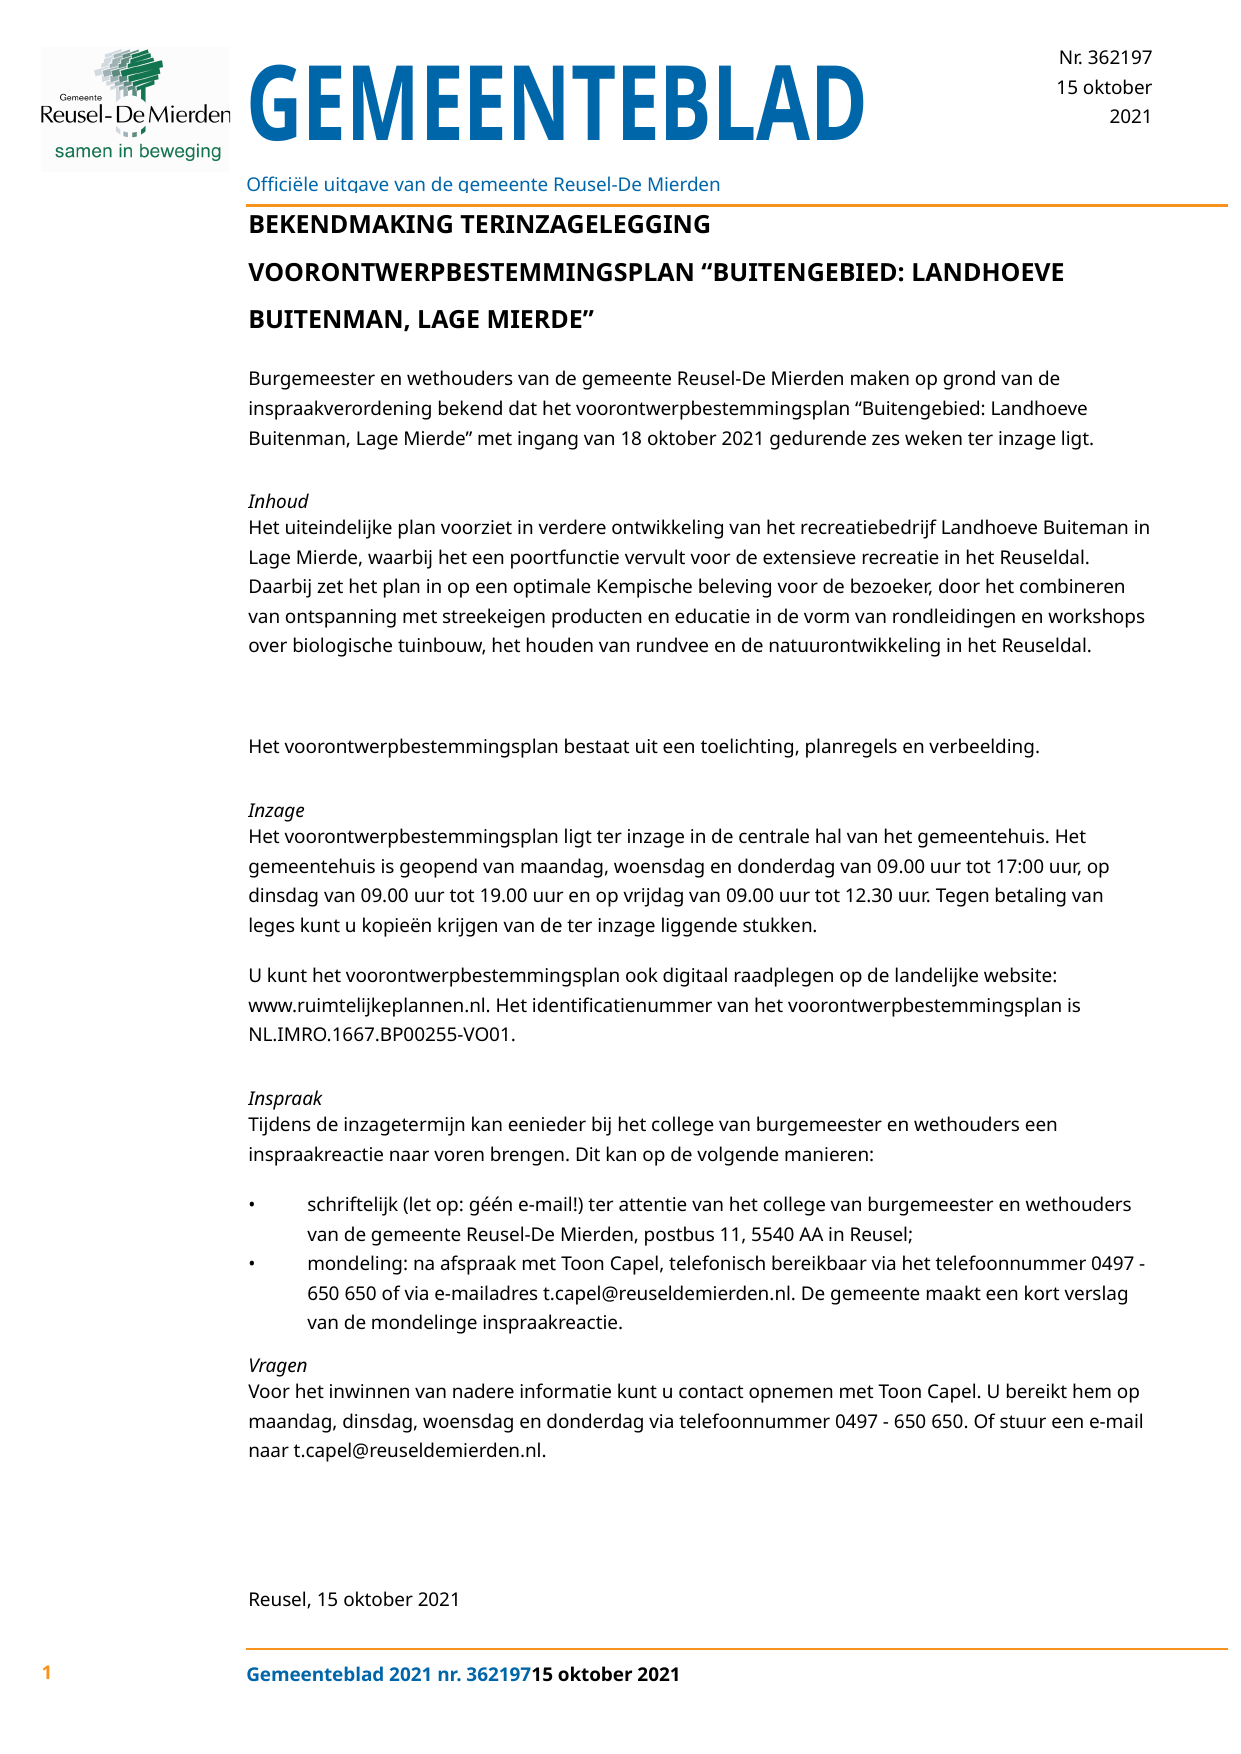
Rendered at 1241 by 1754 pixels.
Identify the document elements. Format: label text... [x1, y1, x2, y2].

text Het voorontwerpbestemmingsplan bestaat uit een toelichting, planregels en verbeelding. [248, 733, 1152, 759]
text Vragen [248, 1353, 1152, 1378]
text Inhoud [248, 489, 1152, 514]
text Voor het inwinnen van nadere informatie kunt u contact opnemen met Toon Capel. U bereikt hem op maandag, dinsdag, woensdag en donderdag via telefoonnummer 0497 - 650 650. Of stuur een e-mail naar t.capel@reuseldemierden.nl. [248, 1378, 1152, 1463]
text Het uiteindelijke plan voorziet in verdere ontwikkeling van het recreatiebedrijf Landhoeve Buiteman in Lage Mierde, waarbij het een poortfunctie vervult voor de extensieve recreatie in het Reuseldal. Daarbij zet het plan in op een optimale Kempische beleving voor de bezoeker, door het combineren van ontspanning met streekeigen producten en educatie in de vorm van rondleidingen en workshops over biologische tuinbouw, het houden van rundvee en de natuurontwikkeling in het Reuseldal. [248, 514, 1152, 658]
text U kunt het voorontwerpbestemmingsplan ook digitaal raadplegen op de landelijke website: www.ruimtelijkeplannen.nl. Het identificatienummer van het voorontwerpbestemmingsplan is NL.IMRO.1667.BP00255-VO01. [248, 962, 1152, 1047]
text Het voorontwerpbestemmingsplan ligt ter inzage in de centrale hal van het gemeentehuis. Het gemeentehuis is geopend van maandag, woensdag en donderdag van 09.00 uur tot 17:00 uur, op dinsdag van 09.00 uur tot 19.00 uur en op vrijdag van 09.00 uur tot 12.30 uur. Tegen betaling van leges kunt u kopieën krijgen van de ter inzage liggende stukken. [248, 823, 1152, 938]
text Inzage [248, 797, 1152, 823]
text BEKENDMAKING TERINZAGELEGGING VOORONTWERPBESTEMMINGSPLAN “BUITENGEBIED: LANDHOEVE BUITENMAN, LAGE MIERDE” [248, 207, 1152, 336]
text Tijdens de inzagetermijn kan eenieder bij het college van burgemeester en wethouders een inspraakreactie naar voren brengen. Dit kan op de volgende manieren: [248, 1111, 1152, 1167]
text Burgemeester en wethouders van de gemeente Reusel-De Mierden maken op grond van de inspraakverordening bekend dat het voorontwerpbestemmingsplan “Buitengebied: Landhoeve Buitenman, Lage Mierde” met ingang van 18 oktober 2021 gedurende zes weken ter inzage ligt. [248, 366, 1152, 450]
list schriftelijk (let op: géén e-mail!) ter attentie van het college van burgemeester en wethouders van de gemeente Reusel-De Mierden, postbus 11, 5540 AA in Reusel; [248, 1191, 1152, 1247]
text Reusel, 15 oktober 2021 [248, 1586, 1152, 1612]
list mondeling: na afspraak met Toon Capel, telefonisch bereikbaar via het telefoonnummer 0497 - 650 650 of via e-mailadres t.capel@reuseldemierden.nl. De gemeente maakt een kort verslag van de mondelinge inspraakreactie. [248, 1250, 1152, 1335]
text Inspraak [248, 1086, 1152, 1111]
picture [41, 47, 231, 172]
